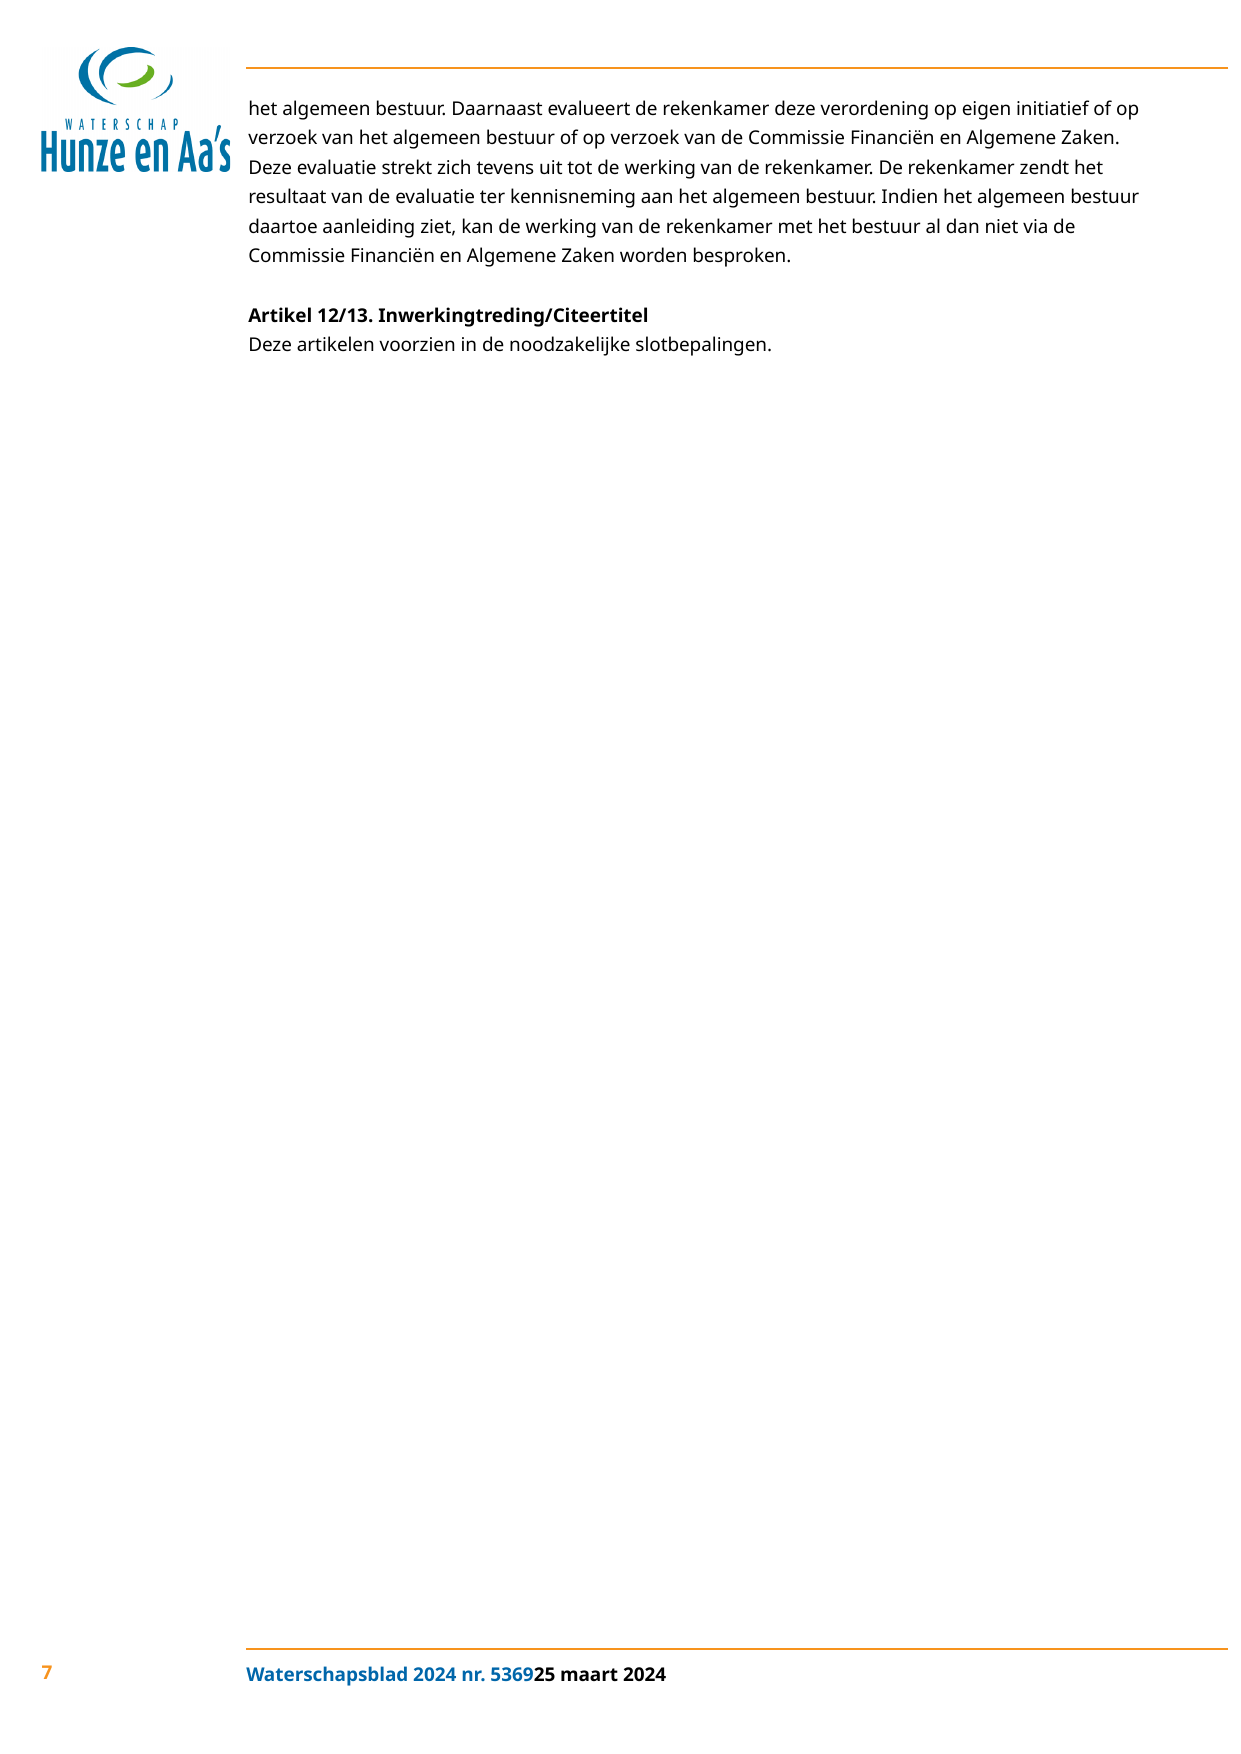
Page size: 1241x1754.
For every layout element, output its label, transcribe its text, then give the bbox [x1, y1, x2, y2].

text Deze artikelen voorzien in de noodzakelijke slotbepalingen. [248, 331, 1152, 357]
picture [47, 154, 51, 172]
text Artikel 12/13. Inwerkingtreding/Citeertitel [248, 302, 1152, 328]
picture [226, 145, 231, 156]
picture [183, 163, 191, 172]
text het algemeen bestuur. Daarnaast evalueert de rekenkamer deze verordening op eigen initiatief of op verzoek van het algemeen bestuur of op verzoek van de Commissie Financiën en Algemene Zaken. Deze evaluatie strekt zich tevens uit tot de werking van de rekenkamer. De rekenkamer zendt het resultaat van de evaluatie ter kennisneming aan het algemeen bestuur. Indien het algemeen bestuur daartoe aanleiding ziet, kan de werking van de rekenkamer met het bestuur al dan niet via de Commissie Financiën en Algemene Zaken worden besproken. [248, 95, 1152, 268]
picture [41, 47, 231, 172]
